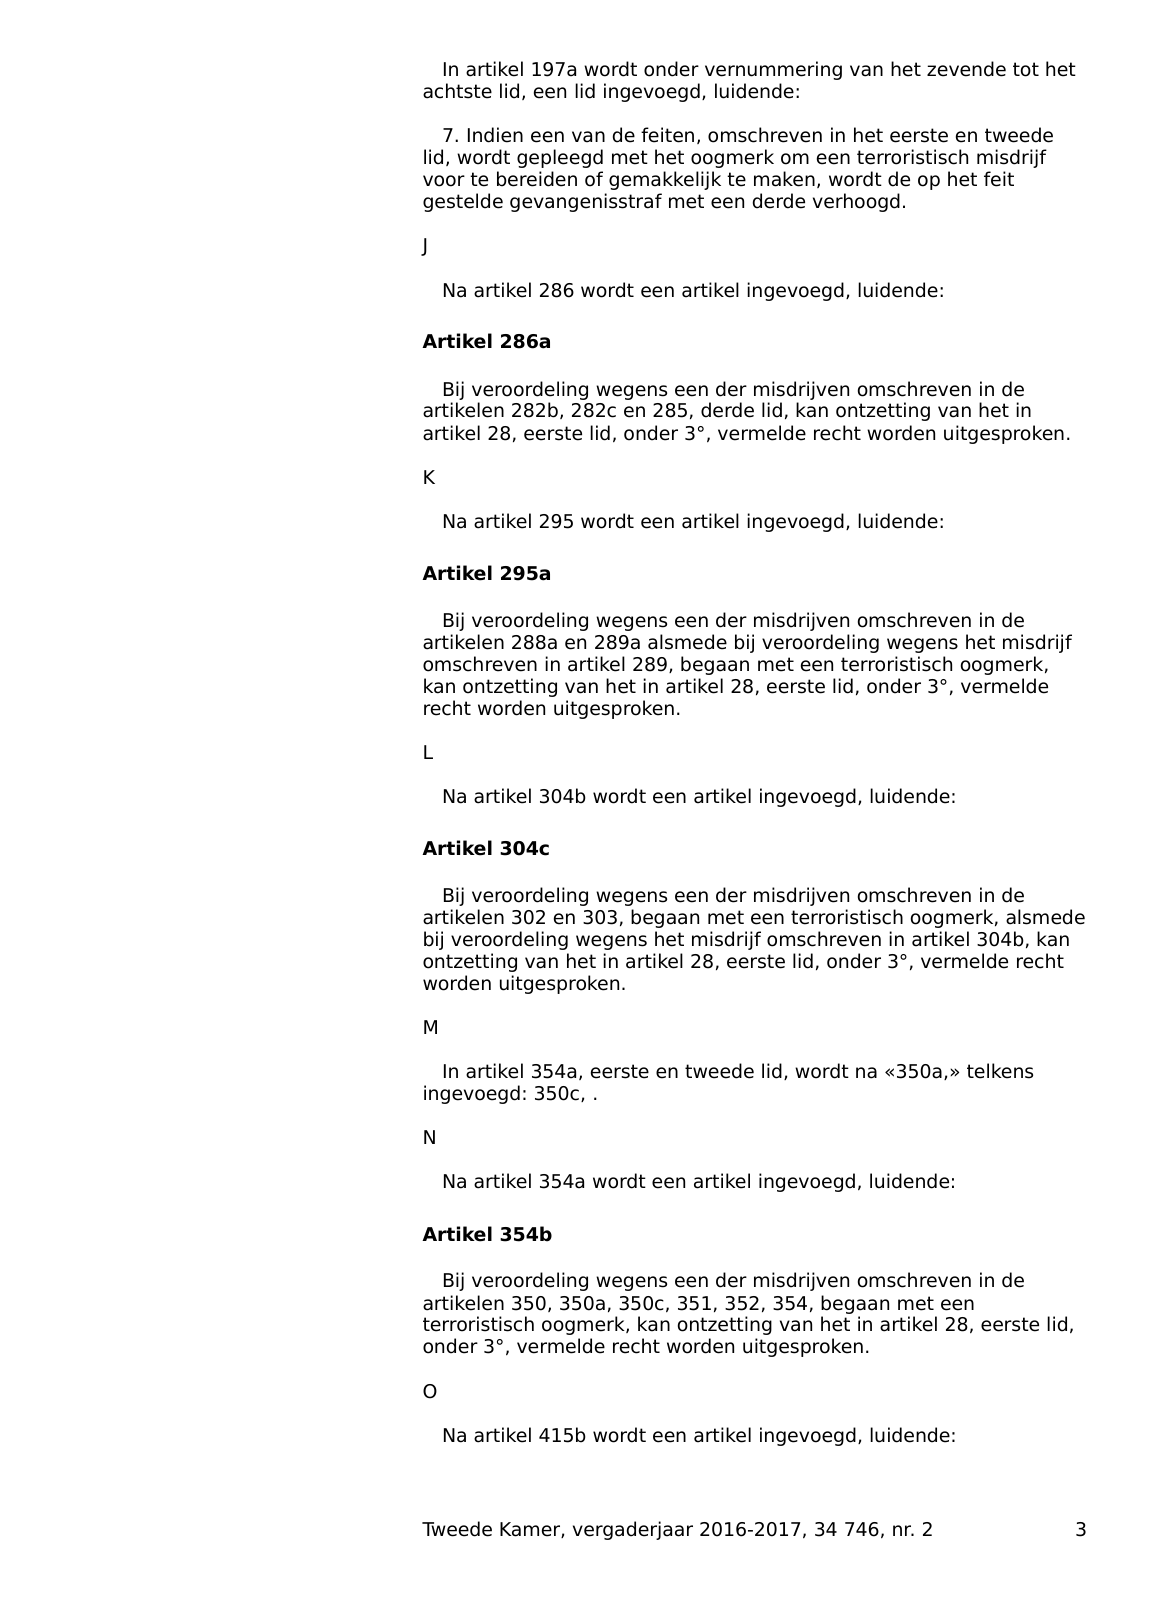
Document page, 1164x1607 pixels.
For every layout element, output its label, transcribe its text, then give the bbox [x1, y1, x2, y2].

subtitle Artikel 286a [422, 331, 1087, 353]
text Bij veroordeling wegens een der misdrijven omschreven in de artikelen 282b, 282c en 285, derde lid, kan ontzetting van het in artikel 28, eerste lid, onder 3°, vermelde recht worden uitgesproken. [422, 378, 1087, 444]
text In artikel 197a wordt onder vernummering van het zevende tot het achtste lid, een lid ingevoegd, luidende: [422, 59, 1087, 103]
text In artikel 354a, eerste en tweede lid, wordt na «350a,» telkens ingevoegd: 350c, . [422, 1061, 1087, 1105]
text L [422, 742, 1087, 764]
text Bij veroordeling wegens een der misdrijven omschreven in de artikelen 350, 350a, 350c, 351, 352, 354, begaan met een terroristisch oogmerk, kan ontzetting van het in artikel 28, eerste lid, onder 3°, vermelde recht worden uitgesproken. [422, 1270, 1087, 1358]
text Na artikel 415b wordt een artikel ingevoegd, luidende: [422, 1425, 1087, 1447]
subtitle Artikel 354b [422, 1223, 1087, 1245]
text Na artikel 354a wordt een artikel ingevoegd, luidende: [422, 1171, 1087, 1193]
subtitle Artikel 304c [422, 838, 1087, 860]
text K [422, 467, 1087, 488]
subtitle Artikel 295a [422, 563, 1087, 585]
text Na artikel 286 wordt een artikel ingevoegd, luidende: [422, 279, 1087, 301]
text O [422, 1381, 1087, 1402]
text Bij veroordeling wegens een der misdrijven omschreven in de artikelen 288a en 289a alsmede bij veroordeling wegens het misdrijf omschreven in artikel 289, begaan met een terroristisch oogmerk, kan ontzetting van het in artikel 28, eerste lid, onder 3°, vermelde recht worden uitgesproken. [422, 610, 1087, 719]
text Na artikel 295 wordt een artikel ingevoegd, luidende: [422, 511, 1087, 533]
text Na artikel 304b wordt een artikel ingevoegd, luidende: [422, 786, 1087, 808]
text M [422, 1017, 1087, 1039]
text Bij veroordeling wegens een der misdrijven omschreven in de artikelen 302 en 303, begaan met een terroristisch oogmerk, alsmede bij veroordeling wegens het misdrijf omschreven in artikel 304b, kan ontzetting van het in artikel 28, eerste lid, onder 3°, vermelde recht worden uitgesproken. [422, 885, 1087, 995]
text 7. Indien een van de feiten, omschreven in het eerste en tweede lid, wordt gepleegd met het oogmerk om een terroristisch misdrijf voor te bereiden of gemakkelijk te maken, wordt de op het feit gestelde gevangenisstraf met een derde verhoogd. [422, 125, 1087, 213]
text N [422, 1127, 1087, 1149]
text J [422, 235, 1087, 257]
